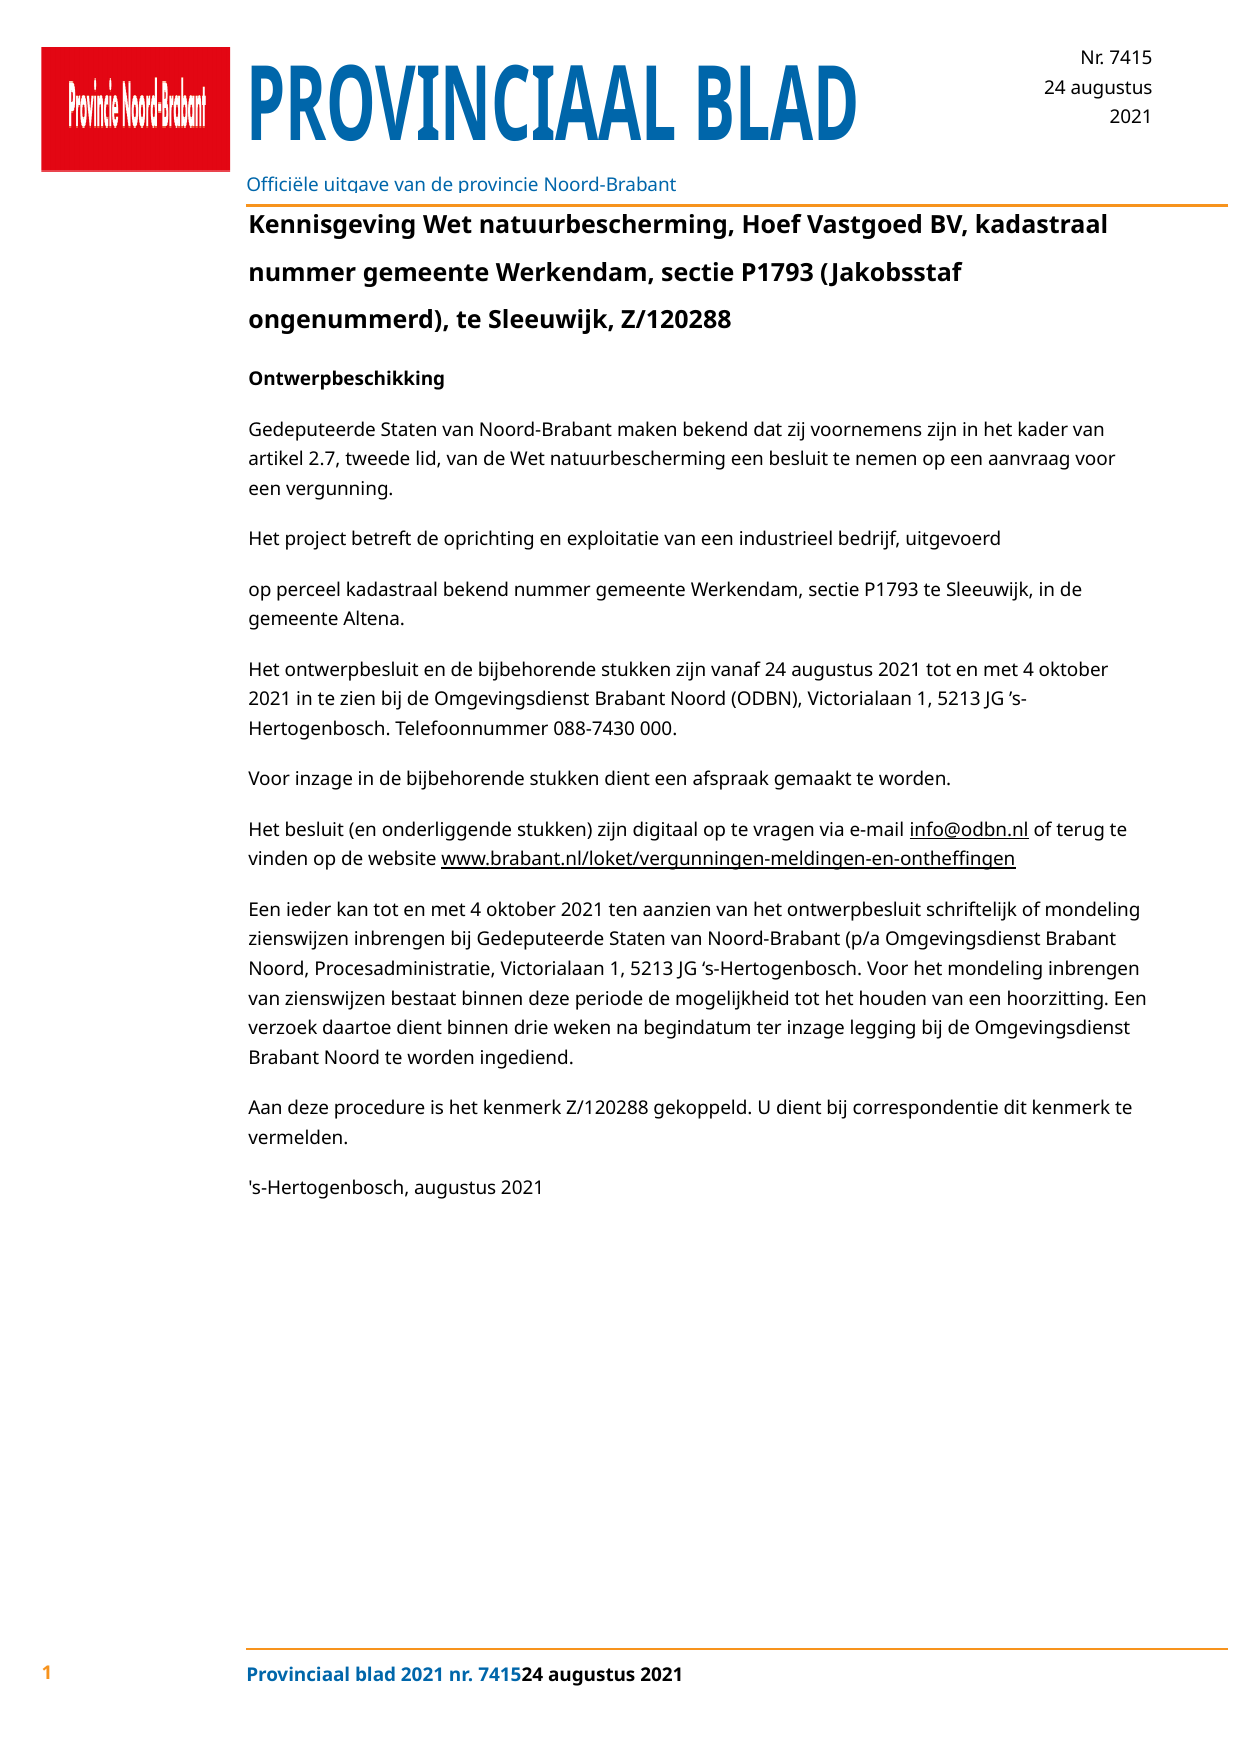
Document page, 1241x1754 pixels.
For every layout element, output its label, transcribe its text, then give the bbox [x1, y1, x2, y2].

text Voor inzage in de bijbehorende stukken dient een afspraak gemaakt te worden. [248, 766, 1152, 791]
text Ontwerpbeschikking [248, 366, 1152, 391]
text op perceel kadastraal bekend nummer gemeente Werkendam, sectie P1793 te Sleeuwijk, in de gemeente Altena. [248, 576, 1152, 631]
picture [41, 47, 231, 172]
text Aan deze procedure is het kenmerk Z/120288 gekoppeld. U dient bij correspondentie dit kenmerk te vermelden. [248, 1094, 1152, 1149]
text Gedeputeerde Staten van Noord-Brabant maken bekend dat zij voornemens zijn in het kader van artikel 2.7, tweede lid, van de Wet natuurbescherming een besluit te nemen op een aanvraag voor een vergunning. [248, 416, 1152, 501]
text Het ontwerpbesluit en de bijbehorende stukken zijn vanaf 24 augustus 2021 tot en met 4 oktober 2021 in te zien bij de Omgevingsdienst Brabant Noord (ODBN), Victorialaan 1, 5213 JG ’s-Hertogenbosch. Telefoonnummer 088-7430 000. [248, 656, 1152, 741]
text Een ieder kan tot en met 4 oktober 2021 ten aanzien van het ontwerpbesluit schriftelijk of mondeling zienswijzen inbrengen bij Gedeputeerde Staten van Noord-Brabant (p/a Omgevingsdienst Brabant Noord, Procesadministratie, Victorialaan 1, 5213 JG ‘s-Hertogenbosch. Voor het mondeling inbrengen van zienswijzen bestaat binnen deze periode de mogelijkheid tot het houden van een hoorzitting. Een verzoek daartoe dient binnen drie weken na begindatum ter inzage legging bij de Omgevingsdienst Brabant Noord te worden ingediend. [248, 896, 1152, 1069]
text Het besluit (en onderliggende stukken) zijn digitaal op te vragen via e-mail info@odbn.nl of terug te vinden op de website www.brabant.nl/loket/vergunningen-meldingen-en-ontheffingen [248, 816, 1152, 871]
text Kennisgeving Wet natuurbescherming, Hoef Vastgoed BV, kadastraal nummer gemeente Werkendam, sectie P1793 (Jakobsstaf ongenummerd), te Sleeuwijk, Z/120288 [248, 207, 1152, 336]
text 's-Hertogenbosch, augustus 2021 [248, 1174, 1152, 1200]
text Het project betreft de oprichting en exploitatie van een industrieel bedrijf, uitgevoerd [248, 526, 1152, 551]
